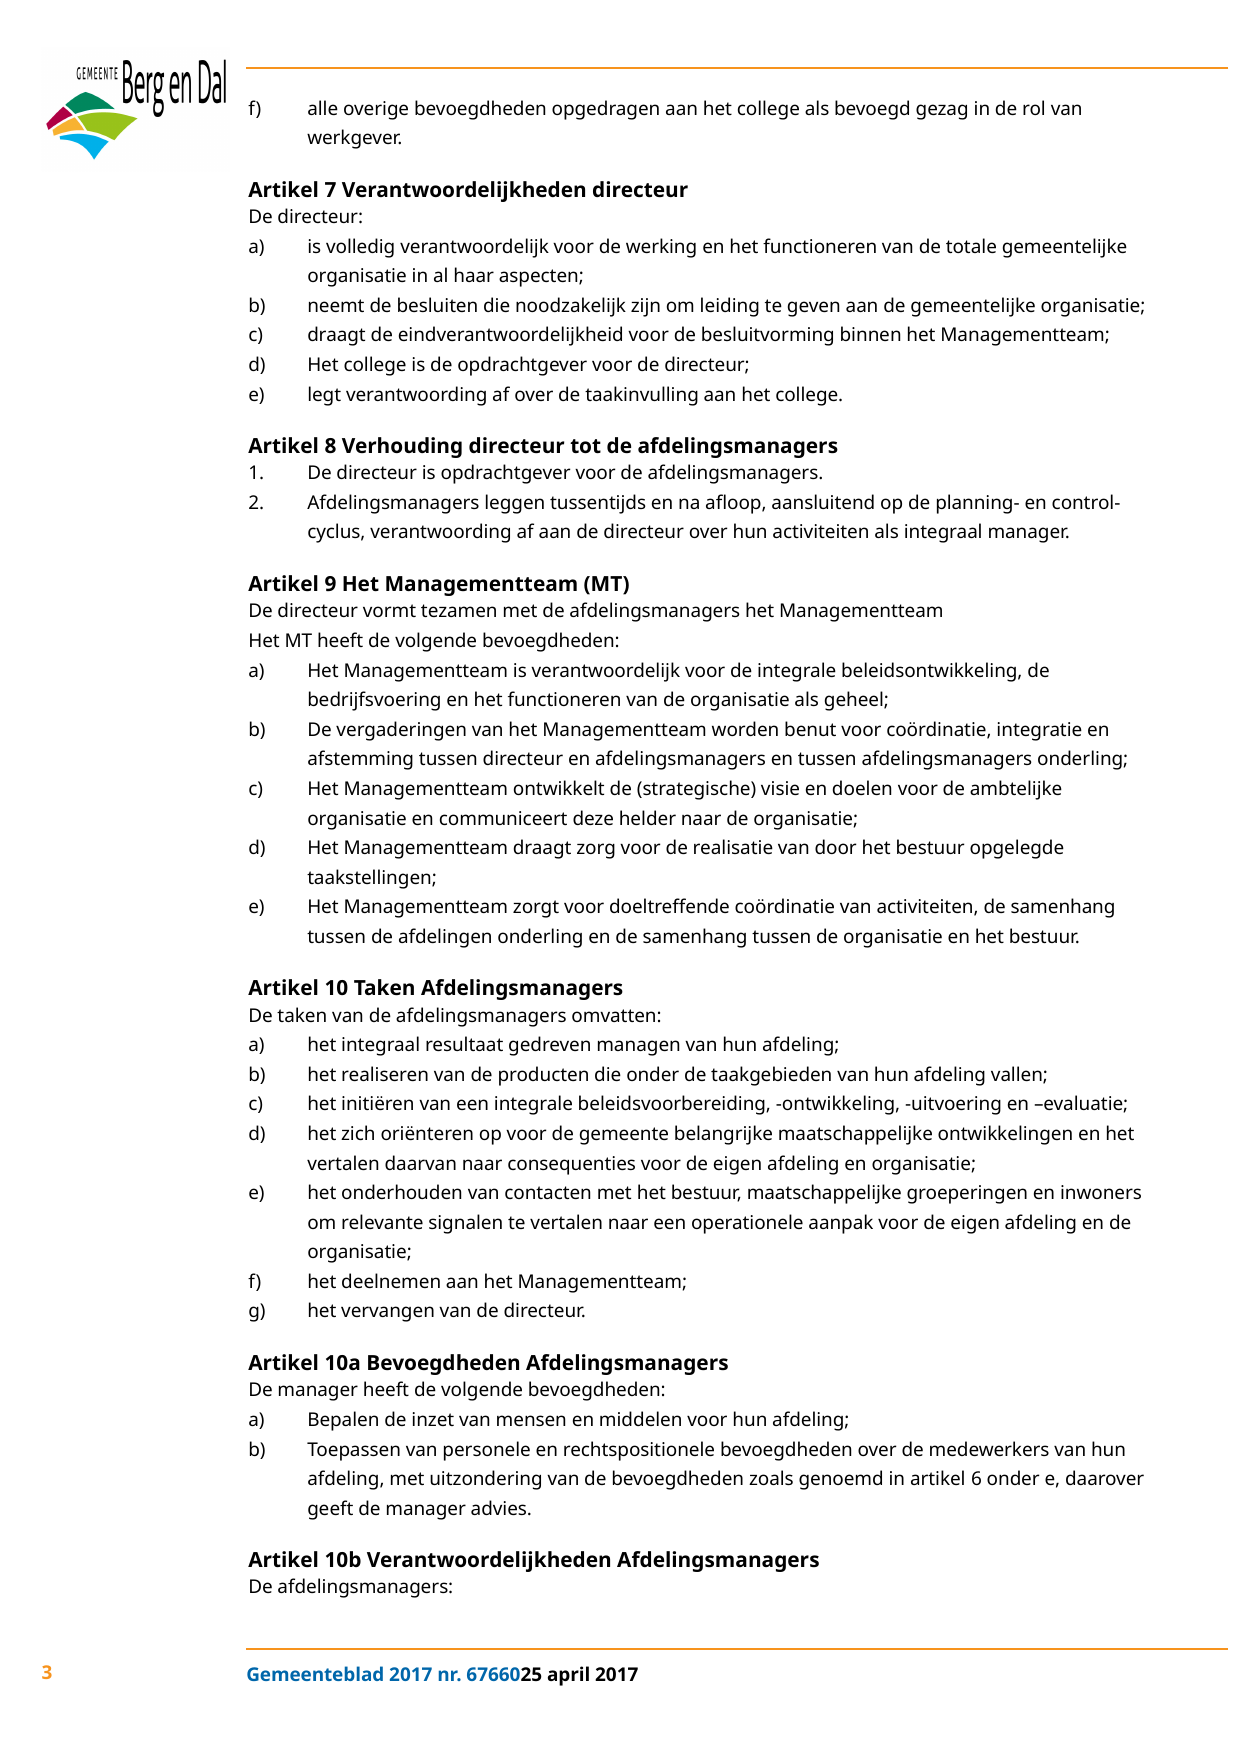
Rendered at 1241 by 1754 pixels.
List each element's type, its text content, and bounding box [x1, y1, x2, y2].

list Het Managementteam zorgt voor doeltreffende coördinatie van activiteiten, de samenhang tussen de afdelingen onderling en de samenhang tussen de organisatie en het bestuur. [248, 893, 1152, 949]
list het vervangen van de directeur. [248, 1298, 1152, 1323]
text De directeur vormt tezamen met de afdelingsmanagers het Managementteam [248, 598, 1152, 623]
text Het MT heeft de volgende bevoegdheden: [248, 627, 1152, 653]
text Artikel 10a Bevoegdheden Afdelingsmanagers [248, 1348, 1152, 1377]
list Bepalen de inzet van mensen en middelen voor hun afdeling; [248, 1406, 1152, 1432]
list alle overige bevoegdheden opgedragen aan het college als bevoegd gezag in de rol van werkgever. [248, 95, 1152, 150]
text Artikel 7 Verantwoordelijkheden directeur [248, 175, 1152, 203]
text Artikel 10 Taken Afdelingsmanagers [248, 973, 1152, 1002]
list het deelnemen aan het Managementteam; [248, 1268, 1152, 1294]
text Artikel 9 Het Managementteam (MT) [248, 569, 1152, 598]
text De directeur: [248, 203, 1152, 229]
list Het Managementteam ontwikkelt de (strategische) visie en doelen voor de ambtelijke organisatie en communiceert deze helder naar de organisatie; [248, 775, 1152, 830]
list draagt de eindverantwoordelijkheid voor de besluitvorming binnen het Managementteam; [248, 322, 1152, 347]
list De vergaderingen van het Managementteam worden benut voor coördinatie, integratie en afstemming tussen directeur en afdelingsmanagers en tussen afdelingsmanagers onderling; [248, 716, 1152, 771]
text De manager heeft de volgende bevoegdheden: [248, 1377, 1152, 1402]
picture [41, 47, 231, 172]
list Afdelingsmanagers leggen tussentijds en na afloop, aansluitend op de planning- en control-cyclus, verantwoording af aan de directeur over hun activiteiten als integraal manager. [248, 489, 1152, 544]
text Artikel 8 Verhouding directeur tot de afdelingsmanagers [248, 431, 1152, 459]
list het onderhouden van contacten met het bestuur, maatschappelijke groeperingen en inwoners om relevante signalen te vertalen naar een operationele aanpak voor de eigen afdeling en de organisatie; [248, 1179, 1152, 1264]
list Het college is de opdrachtgever voor de directeur; [248, 351, 1152, 377]
list Het Managementteam draagt zorg voor de realisatie van door het bestuur opgelegde taakstellingen; [248, 834, 1152, 889]
list neemt de besluiten die noodzakelijk zijn om leiding te geven aan de gemeentelijke organisatie; [248, 292, 1152, 318]
text De taken van de afdelingsmanagers omvatten: [248, 1002, 1152, 1028]
list Het Managementteam is verantwoordelijk voor de integrale beleidsontwikkeling, de bedrijfsvoering en het functioneren van de organisatie als geheel; [248, 657, 1152, 712]
text Artikel 10b Verantwoordelijkheden Afdelingsmanagers [248, 1545, 1152, 1574]
list De directeur is opdrachtgever voor de afdelingsmanagers. [248, 459, 1152, 485]
list het zich oriënteren op voor de gemeente belangrijke maatschappelijke ontwikkelingen en het vertalen daarvan naar consequenties voor de eigen afdeling en organisatie; [248, 1120, 1152, 1176]
list is volledig verantwoordelijk voor de werking en het functioneren van de totale gemeentelijke organisatie in al haar aspecten; [248, 233, 1152, 288]
text De afdelingsmanagers: [248, 1574, 1152, 1599]
list het integraal resultaat gedreven managen van hun afdeling; [248, 1031, 1152, 1057]
list het realiseren van de producten die onder de taakgebieden van hun afdeling vallen; [248, 1061, 1152, 1087]
list het initiëren van een integrale beleidsvoorbereiding, -ontwikkeling, -uitvoering en –evaluatie; [248, 1091, 1152, 1116]
list legt verantwoording af over de taakinvulling aan het college. [248, 381, 1152, 406]
list Toepassen van personele en rechtspositionele bevoegdheden over de medewerkers van hun afdeling, met uitzondering van de bevoegdheden zoals genoemd in artikel 6 onder e, daarover geeft de manager advies. [248, 1436, 1152, 1521]
